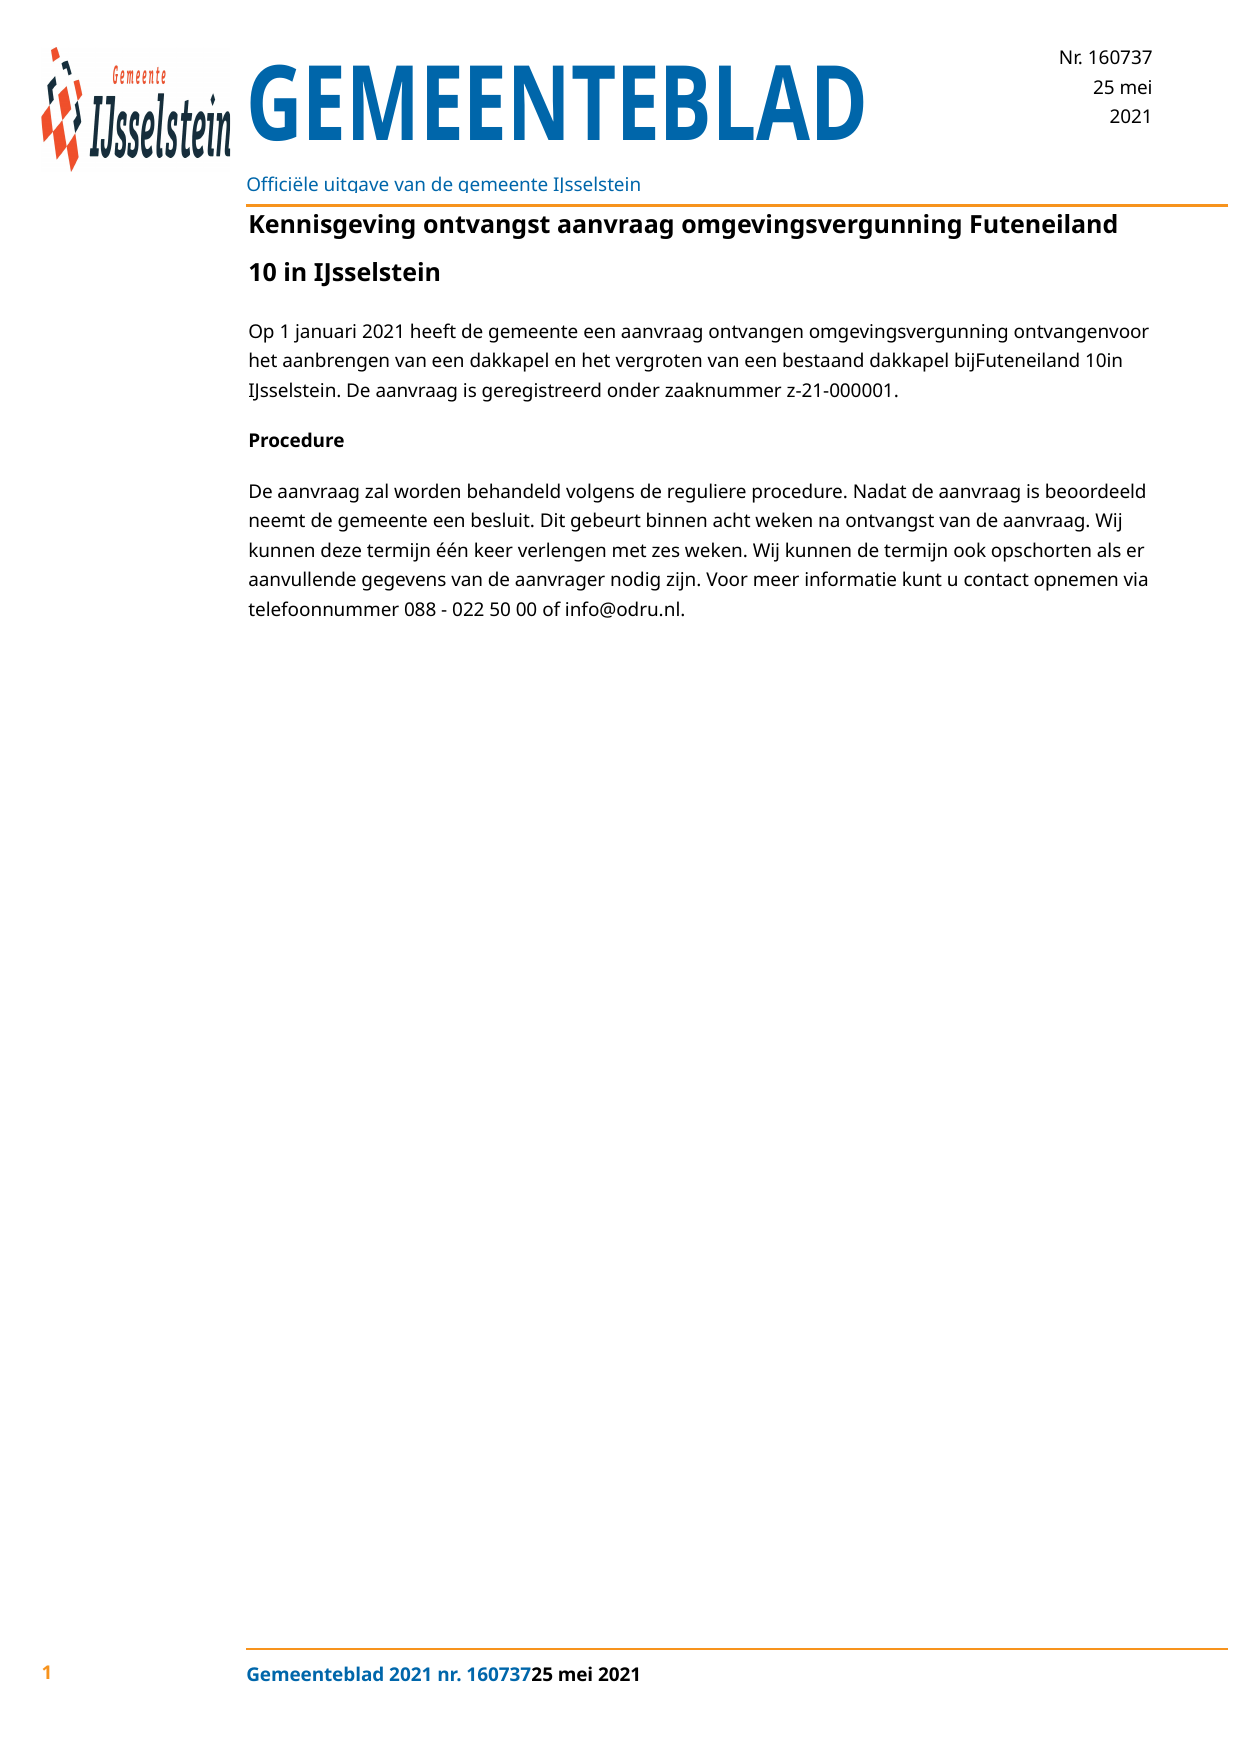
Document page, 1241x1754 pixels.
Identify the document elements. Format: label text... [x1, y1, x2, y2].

text Kennisgeving ontvangst aanvraag omgevingsvergunning Futeneiland 10 in IJsselstein [248, 207, 1152, 288]
text Procedure [248, 427, 1152, 453]
text Op 1 januari 2021 heeft de gemeente een aanvraag ontvangen omgevingsvergunning ontvangenvoor het aanbrengen van een dakkapel en het vergroten van een bestaand dakkapel bijFuteneiland 10in IJsselstein. De aanvraag is geregistreerd onder zaaknummer z-21-000001. [248, 318, 1152, 403]
text De aanvraag zal worden behandeld volgens de reguliere procedure. Nadat de aanvraag is beoordeeld neemt de gemeente een besluit. Dit gebeurt binnen acht weken na ontvangst van de aanvraag. Wij kunnen deze termijn één keer verlengen met zes weken. Wij kunnen de termijn ook opschorten als er aanvullende gegevens van de aanvrager nodig zijn. Voor meer informatie kunt u contact opnemen via telefoonnummer 088 - 022 50 00 of info@odru.nl. [248, 478, 1152, 622]
picture [41, 47, 231, 172]
